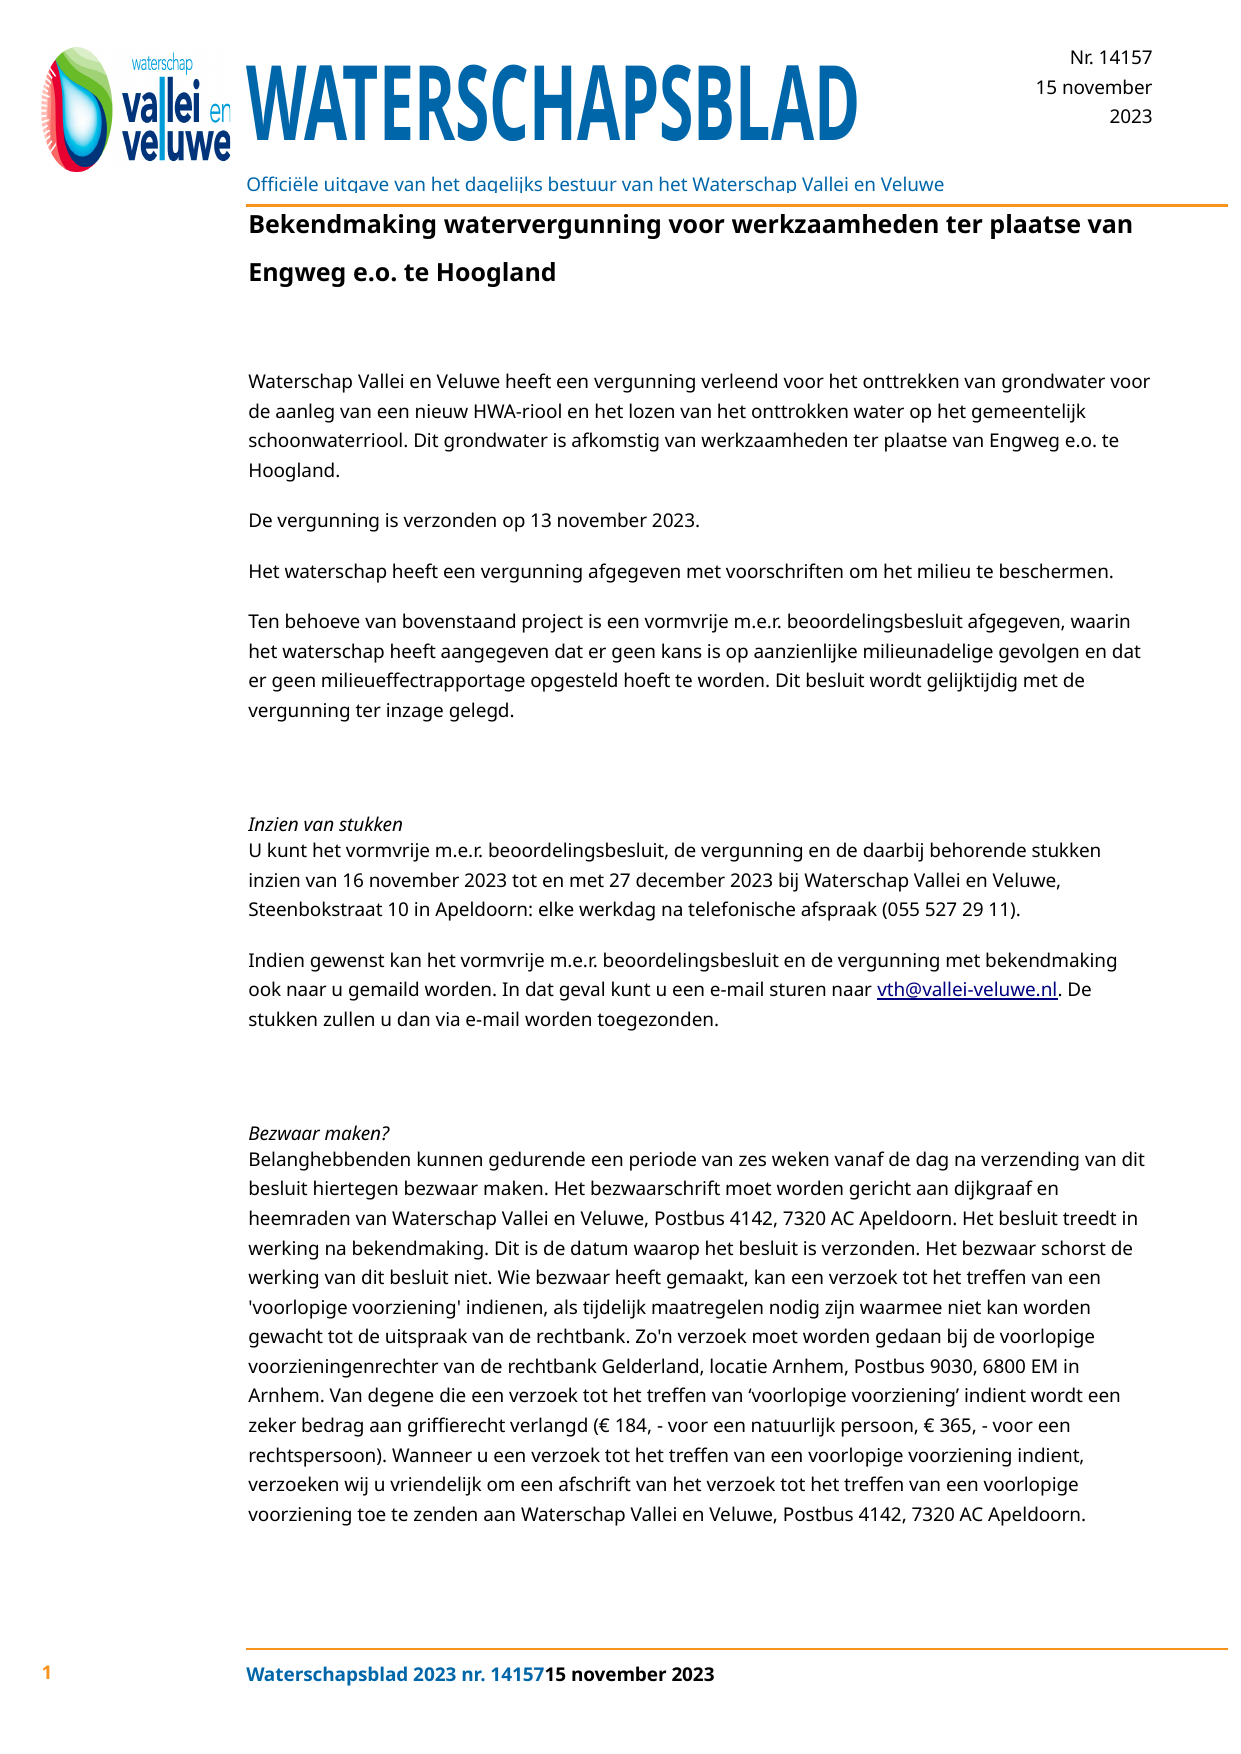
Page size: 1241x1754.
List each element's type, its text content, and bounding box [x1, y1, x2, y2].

text Ten behoeve van bovenstaand project is een vormvrije m.e.r. beoordelingsbesluit afgegeven, waarin het waterschap heeft aangegeven dat er geen kans is op aanzienlijke milieunadelige gevolgen en dat er geen milieueffectrapportage opgesteld hoeft te worden. Dit besluit wordt gelijktijdig met de vergunning ter inzage gelegd. [248, 608, 1152, 723]
text U kunt het vormvrije m.e.r. beoordelingsbesluit, de vergunning en de daarbij behorende stukken inzien van 16 november 2023 tot en met 27 december 2023 bij Waterschap Vallei en Veluwe, Steenbokstraat 10 in Apeldoorn: elke werkdag na telefonische afspraak (055 527 29 11). [248, 837, 1152, 922]
text Belanghebbenden kunnen gedurende een periode van zes weken vanaf de dag na verzending van dit besluit hiertegen bezwaar maken. Het bezwaarschrift moet worden gericht aan dijkgraaf en heemraden van Waterschap Vallei en Veluwe, Postbus 4142, 7320 AC Apeldoorn. Het besluit treedt in werking na bekendmaking. Dit is de datum waarop het besluit is verzonden. Het bezwaar schorst de werking van dit besluit niet. Wie bezwaar heeft gemaakt, kan een verzoek tot het treffen van een 'voorlopige voorziening' indienen, als tijdelijk maatregelen nodig zijn waarmee niet kan worden gewacht tot de uitspraak van de rechtbank. Zo'n verzoek moet worden gedaan bij de voorlopige voorzieningenrechter van de rechtbank Gelderland, locatie Arnhem, Postbus 9030, 6800 EM in Arnhem. Van degene die een verzoek tot het treffen van ‘voorlopige voorziening’ indient wordt een zeker bedrag aan griffierecht verlangd (€ 184, - voor een natuurlijk persoon, € 365, - voor een rechtspersoon). Wanneer u een verzoek tot het treffen van een voorlopige voorziening indient, verzoeken wij u vriendelijk om een afschrift van het verzoek tot het treffen van een voorlopige voorziening toe te zenden aan Waterschap Vallei en Veluwe, Postbus 4142, 7320 AC Apeldoorn. [248, 1146, 1152, 1527]
text Indien gewenst kan het vormvrije m.e.r. beoordelingsbesluit en de vergunning met bekendmaking ook naar u gemaild worden. In dat geval kunt u een e-mail sturen naar vth@vallei-veluwe.nl. De stukken zullen u dan via e-mail worden toegezonden. [248, 947, 1152, 1032]
text Bezwaar maken? [248, 1120, 1152, 1146]
picture [41, 47, 231, 172]
text De vergunning is verzonden op 13 november 2023. [248, 507, 1152, 533]
text Inzien van stukken [248, 811, 1152, 837]
text Waterschap Vallei en Veluwe heeft een vergunning verleend voor het onttrekken van grondwater voor de aanleg van een nieuw HWA-riool en het lozen van het onttrokken water op het gemeentelijk schoonwaterriool. Dit grondwater is afkomstig van werkzaamheden ter plaatse van Engweg e.o. te Hoogland. [248, 368, 1152, 483]
text Bekendmaking watervergunning voor werkzaamheden ter plaatse van Engweg e.o. te Hoogland [248, 207, 1152, 288]
text Het waterschap heeft een vergunning afgegeven met voorschriften om het milieu te beschermen. [248, 558, 1152, 584]
